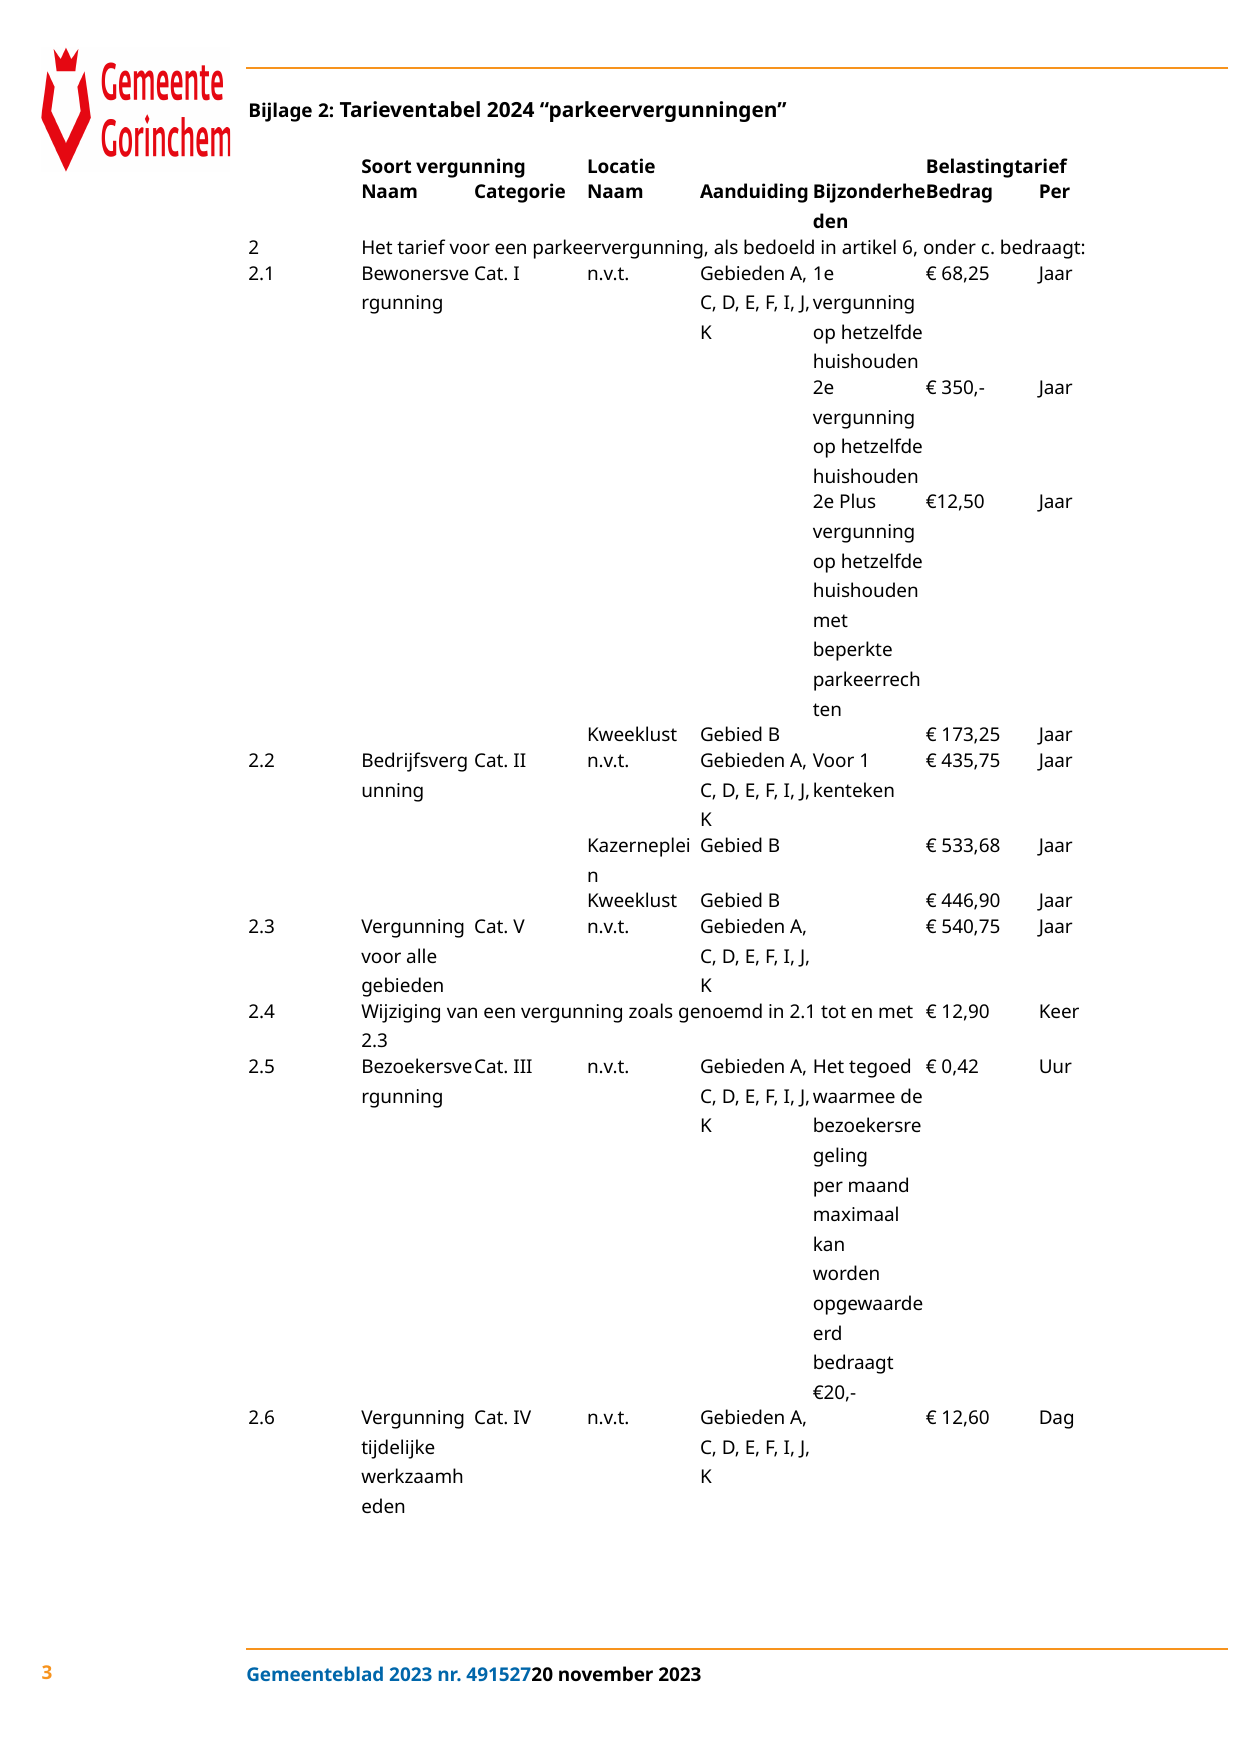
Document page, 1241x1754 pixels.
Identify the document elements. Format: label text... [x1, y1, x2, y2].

table_cell Cat. III [474, 1054, 587, 1404]
table_cell [813, 1405, 926, 1519]
table_cell Gebieden A, C, D, E, F, I, J, K [700, 913, 813, 998]
table_cell [248, 374, 361, 489]
table_header Locatie [587, 153, 813, 179]
table_cell €12,50 [926, 489, 1038, 722]
table_cell 1e vergunning op hetzelfde huishouden [813, 260, 926, 374]
table_cell [813, 832, 926, 887]
table_cell [248, 888, 361, 913]
table_cell € 12,60 [926, 1405, 1038, 1519]
table_cell [813, 722, 926, 747]
table_cell n.v.t. [587, 747, 700, 832]
table_header [813, 153, 926, 179]
table_cell Het tarief voor een parkeervergunning, als bedoeld in artikel 6, onder c. bedraagt: [361, 234, 1152, 260]
table_cell Per [1039, 179, 1152, 234]
table_cell [700, 374, 813, 489]
table_cell 2.5 [248, 1054, 361, 1404]
table_header Soort vergunning [361, 153, 587, 179]
table_cell Vergunning voor alle gebieden [361, 913, 474, 998]
table_cell [813, 888, 926, 913]
table_cell Jaar [1039, 913, 1152, 998]
table_cell n.v.t. [587, 260, 700, 374]
table_cell 2.6 [248, 1405, 361, 1519]
table_cell € 173,25 [926, 722, 1038, 747]
table_cell n.v.t. [587, 913, 700, 998]
table_cell Uur [1039, 1054, 1152, 1404]
table_cell [361, 489, 474, 722]
table_cell [474, 374, 587, 489]
table_cell 2e vergunning op hetzelfde huishouden [813, 374, 926, 489]
table_cell 2 [248, 234, 361, 260]
table_cell Gebied B [700, 832, 813, 887]
table_cell Cat. V [474, 913, 587, 998]
table_cell Gebieden A, C, D, E, F, I, J, K [700, 260, 813, 374]
table_cell [474, 722, 587, 747]
table_cell Jaar [1039, 260, 1152, 374]
table_cell [248, 179, 361, 234]
picture [41, 47, 231, 172]
table_cell Jaar [1039, 374, 1152, 489]
table_cell € 446,90 [926, 888, 1038, 913]
table_cell 2.4 [248, 998, 361, 1053]
table_cell € 533,68 [926, 832, 1038, 887]
table_cell Bezoekersvergunning [361, 1054, 474, 1404]
table_cell Voor 1 kenteken [813, 747, 926, 832]
table_cell Gebieden A, C, D, E, F, I, J, K [700, 1405, 813, 1519]
table_cell Het tegoed waarmee de bezoekersregeling per maand maximaal kan worden opgewaardeerd bedraagt €20,- [813, 1054, 926, 1404]
table_cell [248, 722, 361, 747]
table_cell Keer [1039, 998, 1152, 1053]
table_cell n.v.t. [587, 1054, 700, 1404]
table_cell Gebieden A, C, D, E, F, I, J, K [700, 1054, 813, 1404]
table_cell Wijziging van een vergunning zoals genoemd in 2.1 tot en met 2.3 [361, 998, 926, 1053]
table_cell Jaar [1039, 722, 1152, 747]
table_cell Kazerneplein [587, 832, 700, 887]
table_cell [587, 489, 700, 722]
table_cell [361, 722, 474, 747]
table_cell Naam [361, 179, 474, 234]
table_cell Naam [587, 179, 700, 234]
table_cell 2.3 [248, 913, 361, 998]
table_cell Bedrijfsvergunning [361, 747, 474, 832]
table_cell [474, 832, 587, 887]
table_cell Cat. II [474, 747, 587, 832]
table_cell € 540,75 [926, 913, 1038, 998]
table_cell Cat. IV [474, 1405, 587, 1519]
table_cell Bewonersvergunning [361, 260, 474, 374]
table_header [248, 153, 361, 179]
table_cell Bedrag [926, 179, 1038, 234]
table_cell [361, 888, 474, 913]
table_cell Dag [1039, 1405, 1152, 1519]
table_cell Categorie [474, 179, 587, 234]
table_cell € 435,75 [926, 747, 1038, 832]
table_cell Kweeklust [587, 888, 700, 913]
table_cell [587, 374, 700, 489]
table_cell € 68,25 [926, 260, 1038, 374]
table_cell Gebied B [700, 888, 813, 913]
table_cell [474, 888, 587, 913]
table_cell Jaar [1039, 747, 1152, 832]
table_cell Jaar [1039, 832, 1152, 887]
table_cell Vergunning tijdelijke werkzaamheden [361, 1405, 474, 1519]
table_cell n.v.t. [587, 1405, 700, 1519]
table_cell Kweeklust [587, 722, 700, 747]
table_cell Bijzonderheden [813, 179, 926, 234]
table_header Belastingtarief [926, 153, 1152, 179]
table_cell Jaar [1039, 888, 1152, 913]
table_cell [700, 489, 813, 722]
table_cell Jaar [1039, 489, 1152, 722]
table_cell Cat. I [474, 260, 587, 374]
table_cell € 350,- [926, 374, 1038, 489]
table_cell Gebied B [700, 722, 813, 747]
table_cell [361, 374, 474, 489]
table_cell [248, 832, 361, 887]
table_cell [474, 489, 587, 722]
table_cell [813, 913, 926, 998]
table_cell 2e Plus vergunning op hetzelfde huishouden met beperkte parkeerrechten [813, 489, 926, 722]
table_cell 2.1 [248, 260, 361, 374]
text Bijlage 2: Tarieventabel 2024 “parkeervergunningen” [248, 95, 1152, 123]
table_cell Gebieden A, C, D, E, F, I, J, K [700, 747, 813, 832]
table_cell [248, 489, 361, 722]
table_cell [361, 832, 474, 887]
table_cell € 12,90 [926, 998, 1038, 1053]
table_cell € 0,42 [926, 1054, 1038, 1404]
table_cell Aanduiding [700, 179, 813, 234]
table_cell 2.2 [248, 747, 361, 832]
